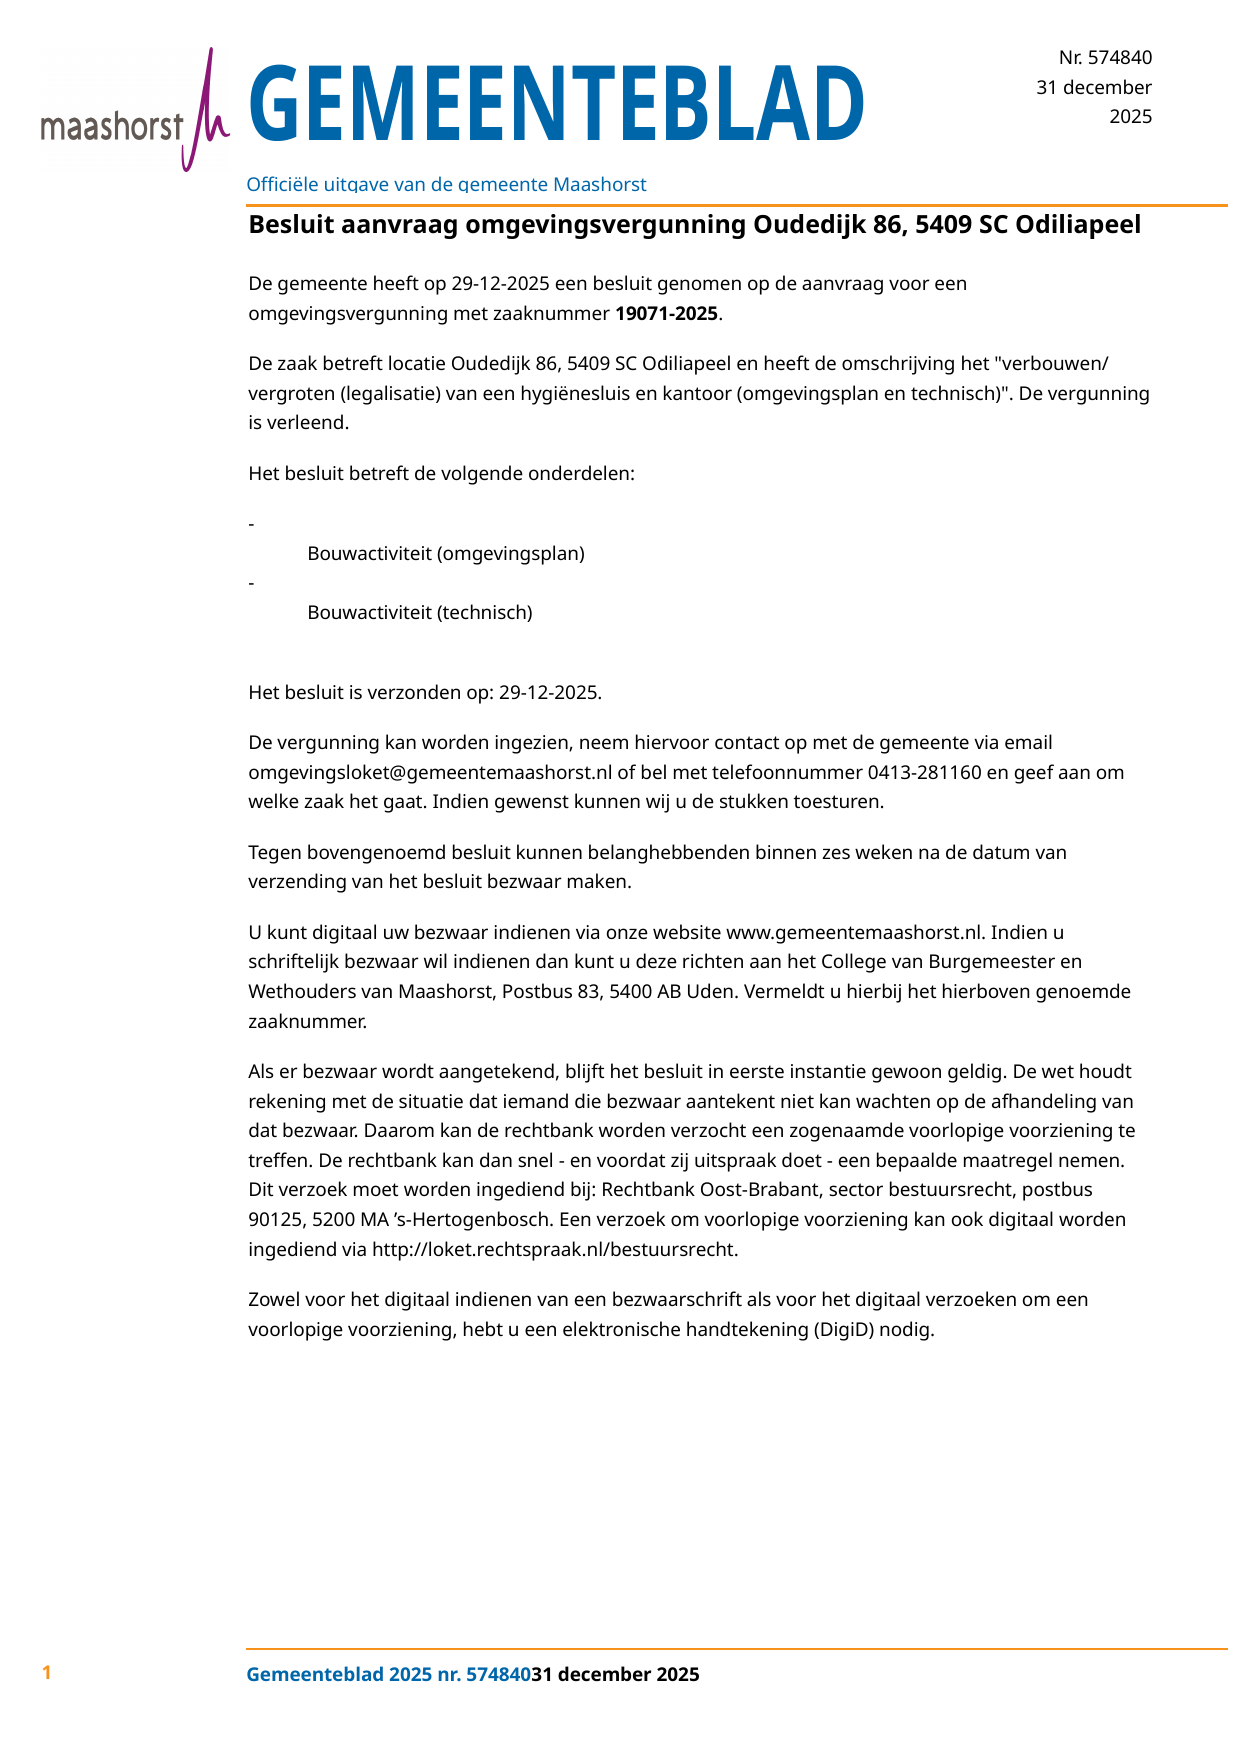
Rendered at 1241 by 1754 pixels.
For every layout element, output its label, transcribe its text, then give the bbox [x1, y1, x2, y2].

text De vergunning kan worden ingezien, neem hiervoor contact op met de gemeente via email omgevingsloket@gemeentemaashorst.nl of bel met telefoonnummer 0413-281160 en geef aan om welke zaak het gaat. Indien gewenst kunnen wij u de stukken toesturen. [248, 729, 1152, 814]
text De zaak betreft locatie Oudedijk 86, 5409 SC Odiliapeel en heeft de omschrijving het "verbouwen/ vergroten (legalisatie) van een hygiënesluis en kantoor (omgevingsplan en technisch)". De vergunning is verleend. [248, 350, 1152, 435]
text Als er bezwaar wordt aangetekend, blijft het besluit in eerste instantie gewoon geldig. De wet houdt rekening met de situatie dat iemand die bezwaar aantekent niet kan wachten op de afhandeling van dat bezwaar. Daarom kan de rechtbank worden verzocht een zogenaamde voorlopige voorziening te treffen. De rechtbank kan dan snel - en voordat zij uitspraak doet - een bepaalde maatregel nemen. Dit verzoek moet worden ingediend bij: Rechtbank Oost-Brabant, sector bestuursrecht, postbus 90125, 5200 MA ’s-Hertogenbosch. Een verzoek om voorlopige voorziening kan ook digitaal worden ingediend via http://loket.rechtspraak.nl/bestuursrecht. [248, 1058, 1152, 1261]
text Het besluit is verzonden op: 29-12-2025. [248, 679, 1152, 705]
list Bouwactiviteit (technisch) [248, 599, 1152, 625]
text Zowel voor het digitaal indienen van een bezwaarschrift als voor het digitaal verzoeken om een voorlopige voorziening, hebt u een elektronische handtekening (DigiD) nodig. [248, 1286, 1152, 1341]
list Bouwactiviteit (omgevingsplan) [248, 540, 1152, 566]
text De gemeente heeft op 29-12-2025 een besluit genomen op de aanvraag voor een omgevingsvergunning met zaaknummer 19071-2025. [248, 270, 1152, 326]
text Het besluit betreft de volgende onderdelen: [248, 460, 1152, 486]
text Besluit aanvraag omgevingsvergunning Oudedijk 86, 5409 SC Odiliapeel [248, 207, 1152, 241]
text U kunt digitaal uw bezwaar indienen via onze website www.gemeentemaashorst.nl. Indien u schriftelijk bezwaar wil indienen dan kunt u deze richten aan het College van Burgemeester en Wethouders van Maashorst, Postbus 83, 5400 AB Uden. Vermeldt u hierbij het hierboven genoemde zaaknummer. [248, 919, 1152, 1033]
picture [41, 47, 231, 172]
text Tegen bovengenoemd besluit kunnen belanghebbenden binnen zes weken na de datum van verzending van het besluit bezwaar maken. [248, 839, 1152, 894]
